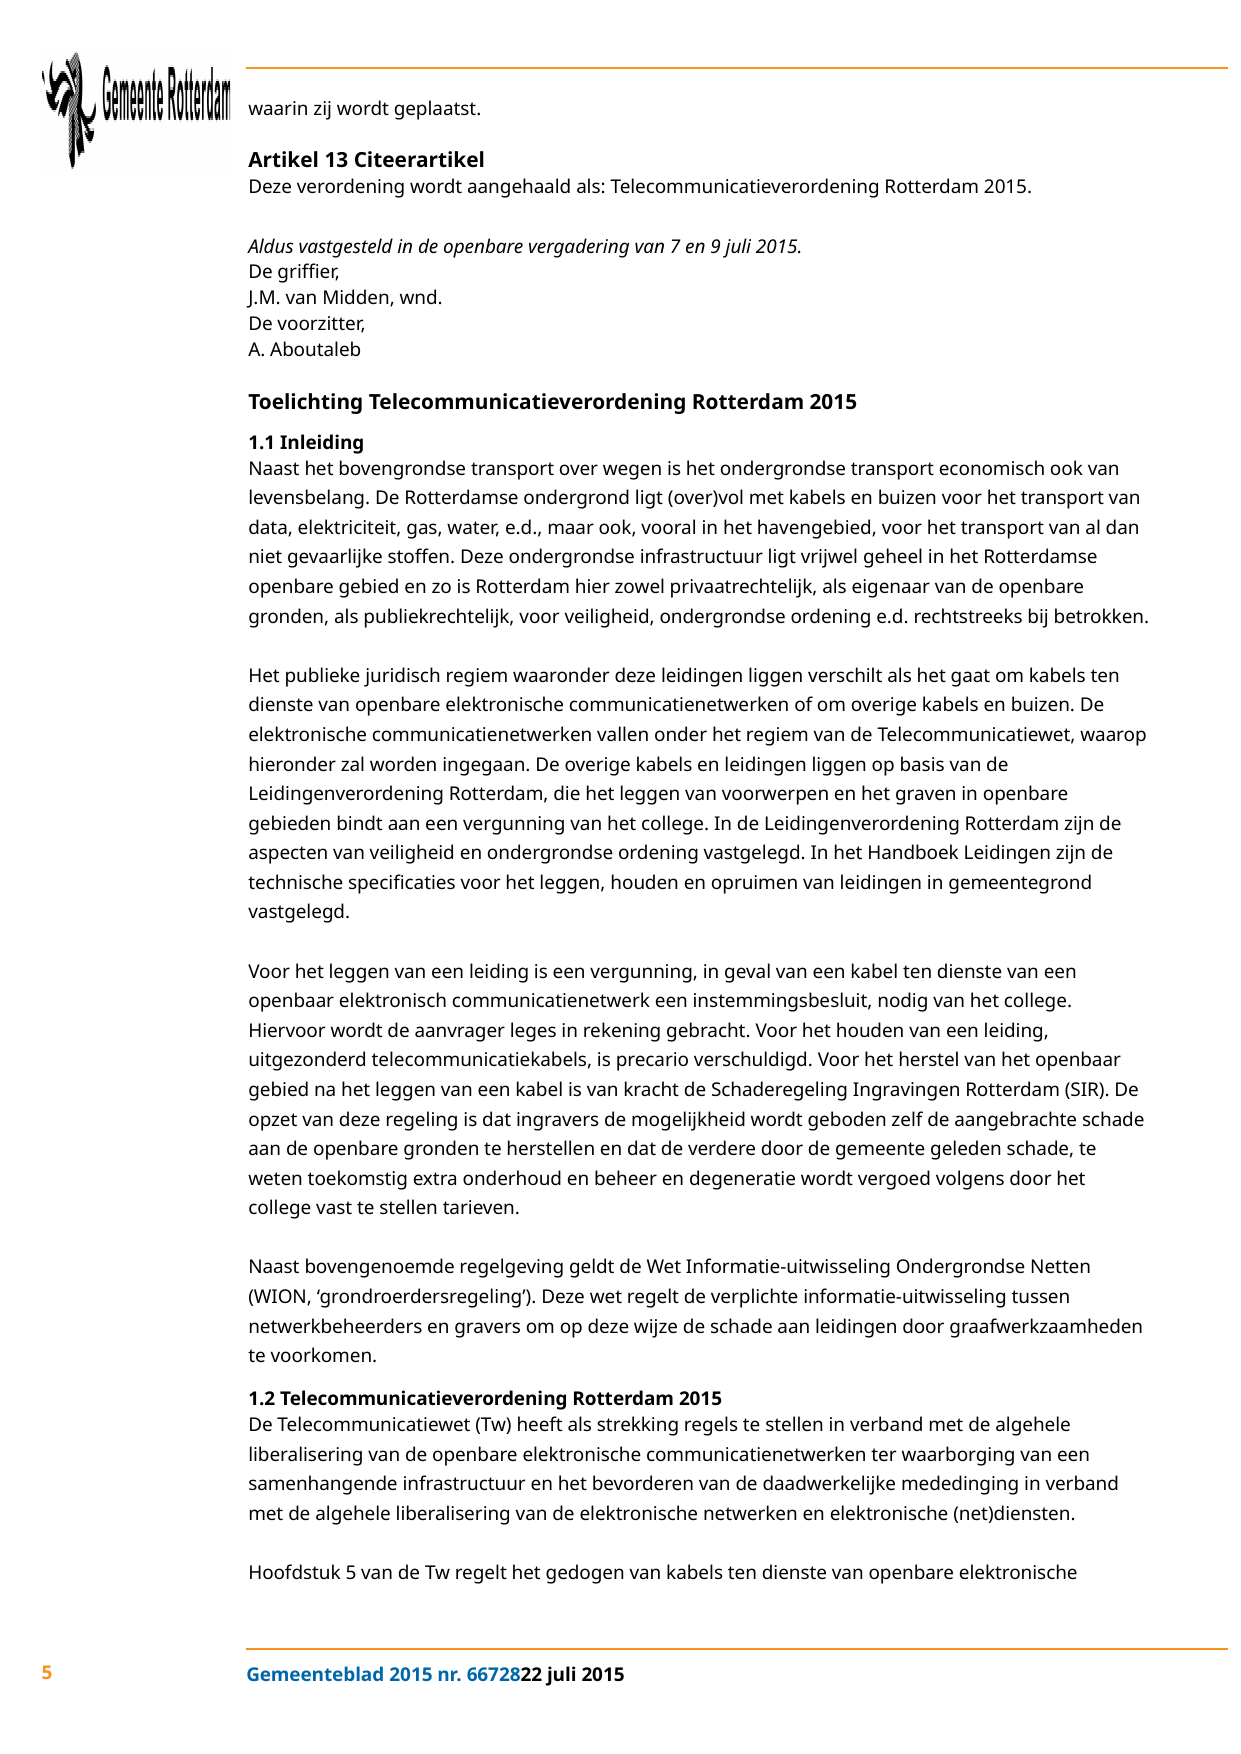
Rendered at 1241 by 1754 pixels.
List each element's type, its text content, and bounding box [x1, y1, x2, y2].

text Deze verordening wordt aangehaald als: Telecommunicatieverordening Rotterdam 2015. [248, 174, 1152, 199]
text Aldus vastgesteld in de openbare vergadering van 7 en 9 juli 2015. [248, 233, 1152, 258]
text Naast het bovengrondse transport over wegen is het ondergrondse transport economisch ook van levensbelang. De Rotterdamse ondergrond ligt (over)vol met kabels en buizen voor het transport van data, elektriciteit, gas, water, e.d., maar ook, vooral in het havengebied, voor het transport van al dan niet gevaarlijke stoffen. Deze ondergrondse infrastructuur ligt vrijwel geheel in het Rotterdamse openbare gebied en zo is Rotterdam hier zowel privaatrechtelijk, als eigenaar van de openbare gronden, als publiekrechtelijk, voor veiligheid, ondergrondse ordening e.d. rechtstreeks bij betrokken. [248, 455, 1152, 628]
picture [41, 47, 231, 172]
text Voor het leggen van een leiding is een vergunning, in geval van een kabel ten dienste van een openbaar elektronisch communicatienetwerk een instemmingsbesluit, nodig van het college. Hiervoor wordt de aanvrager leges in rekening gebracht. Voor het houden van een leiding, uitgezonderd telecommunicatiekabels, is precario verschuldigd. Voor het herstel van het openbaar gebied na het leggen van een kabel is van kracht de Schaderegeling Ingravingen Rotterdam (SIR). De opzet van deze regeling is dat ingravers de mogelijkheid wordt geboden zelf de aangebrachte schade aan de openbare gronden te herstellen en dat de verdere door de gemeente geleden schade, te weten toekomstig extra onderhoud en beheer en degeneratie wordt vergoed volgens door het college vast te stellen tarieven. [248, 958, 1152, 1220]
text De griffier, [248, 258, 1152, 284]
text De voorzitter, [248, 310, 1152, 336]
text Artikel 13 Citeerartikel [248, 145, 1152, 174]
text Toelichting Telecommunicatieverordening Rotterdam 2015 [248, 387, 1152, 416]
text J.M. van Midden, wnd. [248, 284, 1152, 310]
text 1.1 Inleiding [248, 429, 1152, 455]
text 1.2 Telecommunicatieverordening Rotterdam 2015 [248, 1386, 1152, 1411]
text A. Aboutaleb [248, 336, 1152, 361]
text Naast bovengenoemde regelgeving geldt de Wet Informatie-uitwisseling Ondergrondse Netten (WION, ‘grondroerdersregeling’). Deze wet regelt de verplichte informatie-uitwisseling tussen netwerkbeheerders en gravers om op deze wijze de schade aan leidingen door graafwerkzaamheden te voorkomen. [248, 1254, 1152, 1368]
text Hoofdstuk 5 van de Tw regelt het gedogen van kabels ten dienste van openbare elektronische [248, 1559, 1152, 1585]
text De Telecommunicatiewet (Tw) heeft als strekking regels te stellen in verband met de algehele liberalisering van de openbare elektronische communicatienetwerken ter waarborging van een samenhangende infrastructuur en het bevorderen van de daadwerkelijke mededinging in verband met de algehele liberalisering van de elektronische netwerken en elektronische (net)diensten. [248, 1411, 1152, 1526]
text Het publieke juridisch regiem waaronder deze leidingen liggen verschilt als het gaat om kabels ten dienste van openbare elektronische communicatienetwerken of om overige kabels en buizen. De elektronische communicatienetwerken vallen onder het regiem van de Telecommunicatiewet, waarop hieronder zal worden ingegaan. De overige kabels en leidingen liggen op basis van de Leidingenverordening Rotterdam, die het leggen van voorwerpen en het graven in openbare gebieden bindt aan een vergunning van het college. In de Leidingenverordening Rotterdam zijn de aspecten van veiligheid en ondergrondse ordening vastgelegd. In het Handboek Leidingen zijn de technische specificaties voor het leggen, houden en opruimen van leidingen in gemeentegrond vastgelegd. [248, 662, 1152, 924]
text waarin zij wordt geplaatst. [248, 95, 1152, 121]
